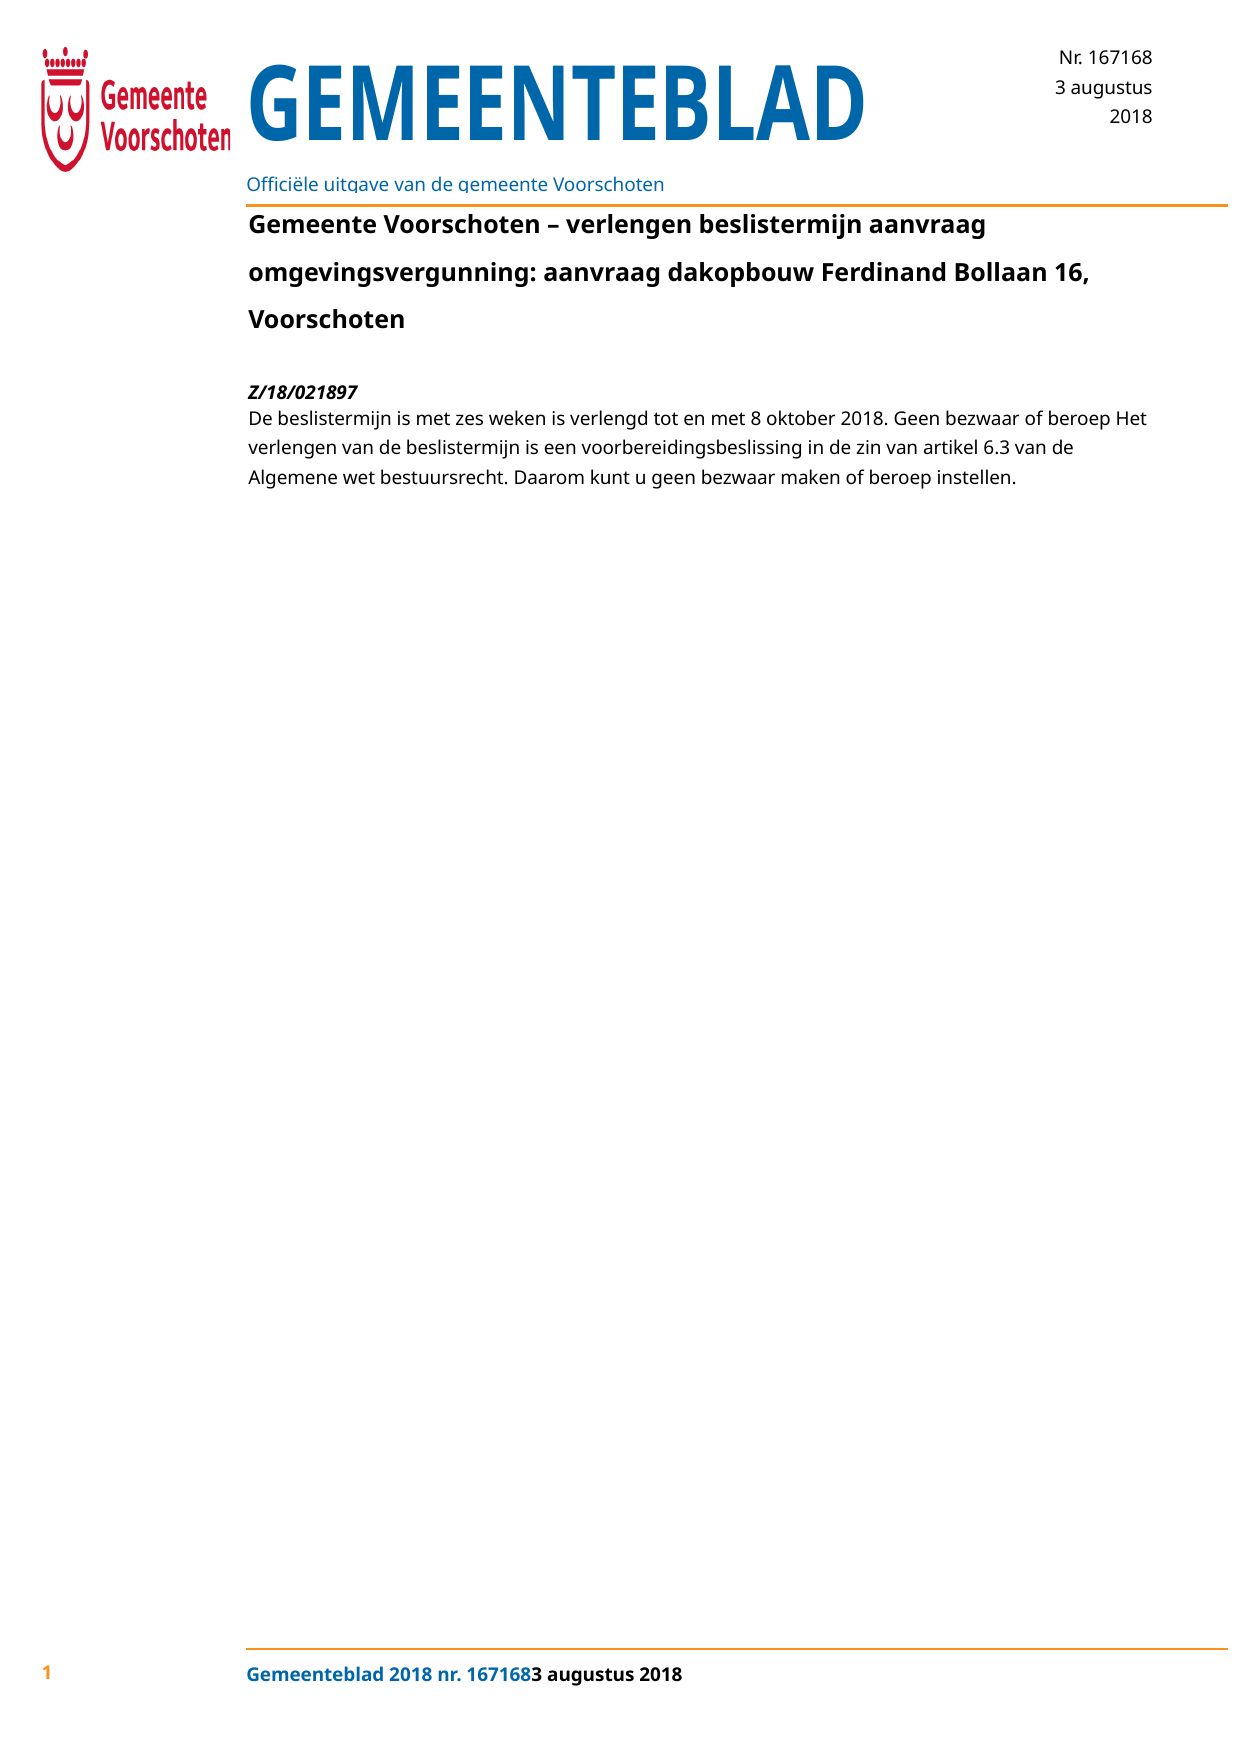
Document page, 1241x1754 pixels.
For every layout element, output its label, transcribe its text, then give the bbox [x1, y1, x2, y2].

text De beslistermijn is met zes weken is verlengd tot en met 8 oktober 2018. Geen bezwaar of beroep Het verlengen van de beslistermijn is een voorbereidingsbeslissing in de zin van artikel 6.3 van de Algemene wet bestuursrecht. Daarom kunt u geen bezwaar maken of beroep instellen. [248, 405, 1152, 490]
text Z/18/021897 [248, 379, 1152, 405]
text Gemeente Voorschoten – verlengen beslistermijn aanvraag omgevingsvergunning: aanvraag dakopbouw Ferdinand Bollaan 16, Voorschoten [248, 207, 1152, 336]
picture [41, 47, 231, 172]
